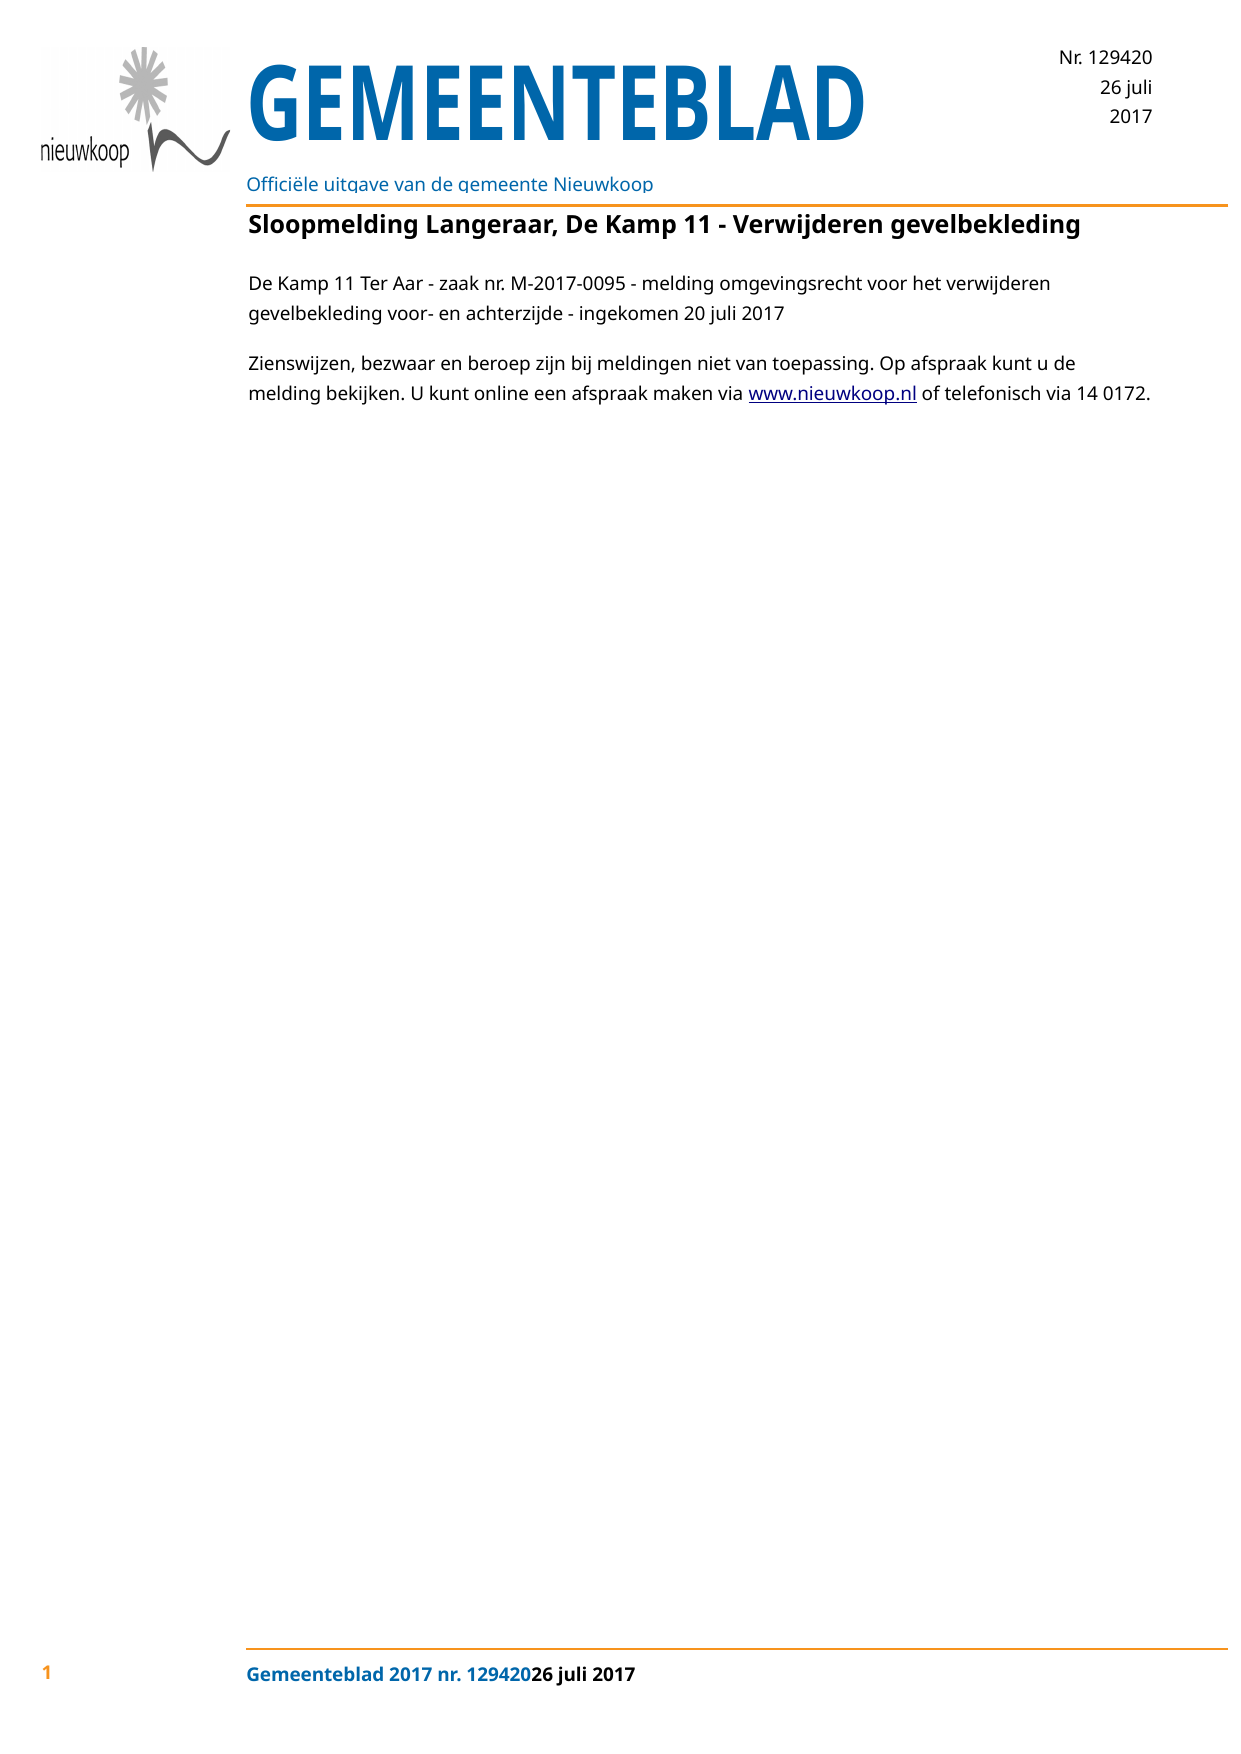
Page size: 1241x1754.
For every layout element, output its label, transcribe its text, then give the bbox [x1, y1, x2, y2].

text Sloopmelding Langeraar, De Kamp 11 - Verwijderen gevelbekleding [248, 207, 1152, 241]
picture [41, 47, 231, 172]
text De Kamp 11 Ter Aar - zaak nr. M-2017-0095 - melding omgevingsrecht voor het verwijderen gevelbekleding voor- en achterzijde - ingekomen 20 juli 2017 [248, 270, 1152, 326]
text Zienswijzen, bezwaar en beroep zijn bij meldingen niet van toepassing. Op afspraak kunt u de melding bekijken. U kunt online een afspraak maken via www.nieuwkoop.nl of telefonisch via 14 0172. [248, 350, 1152, 406]
